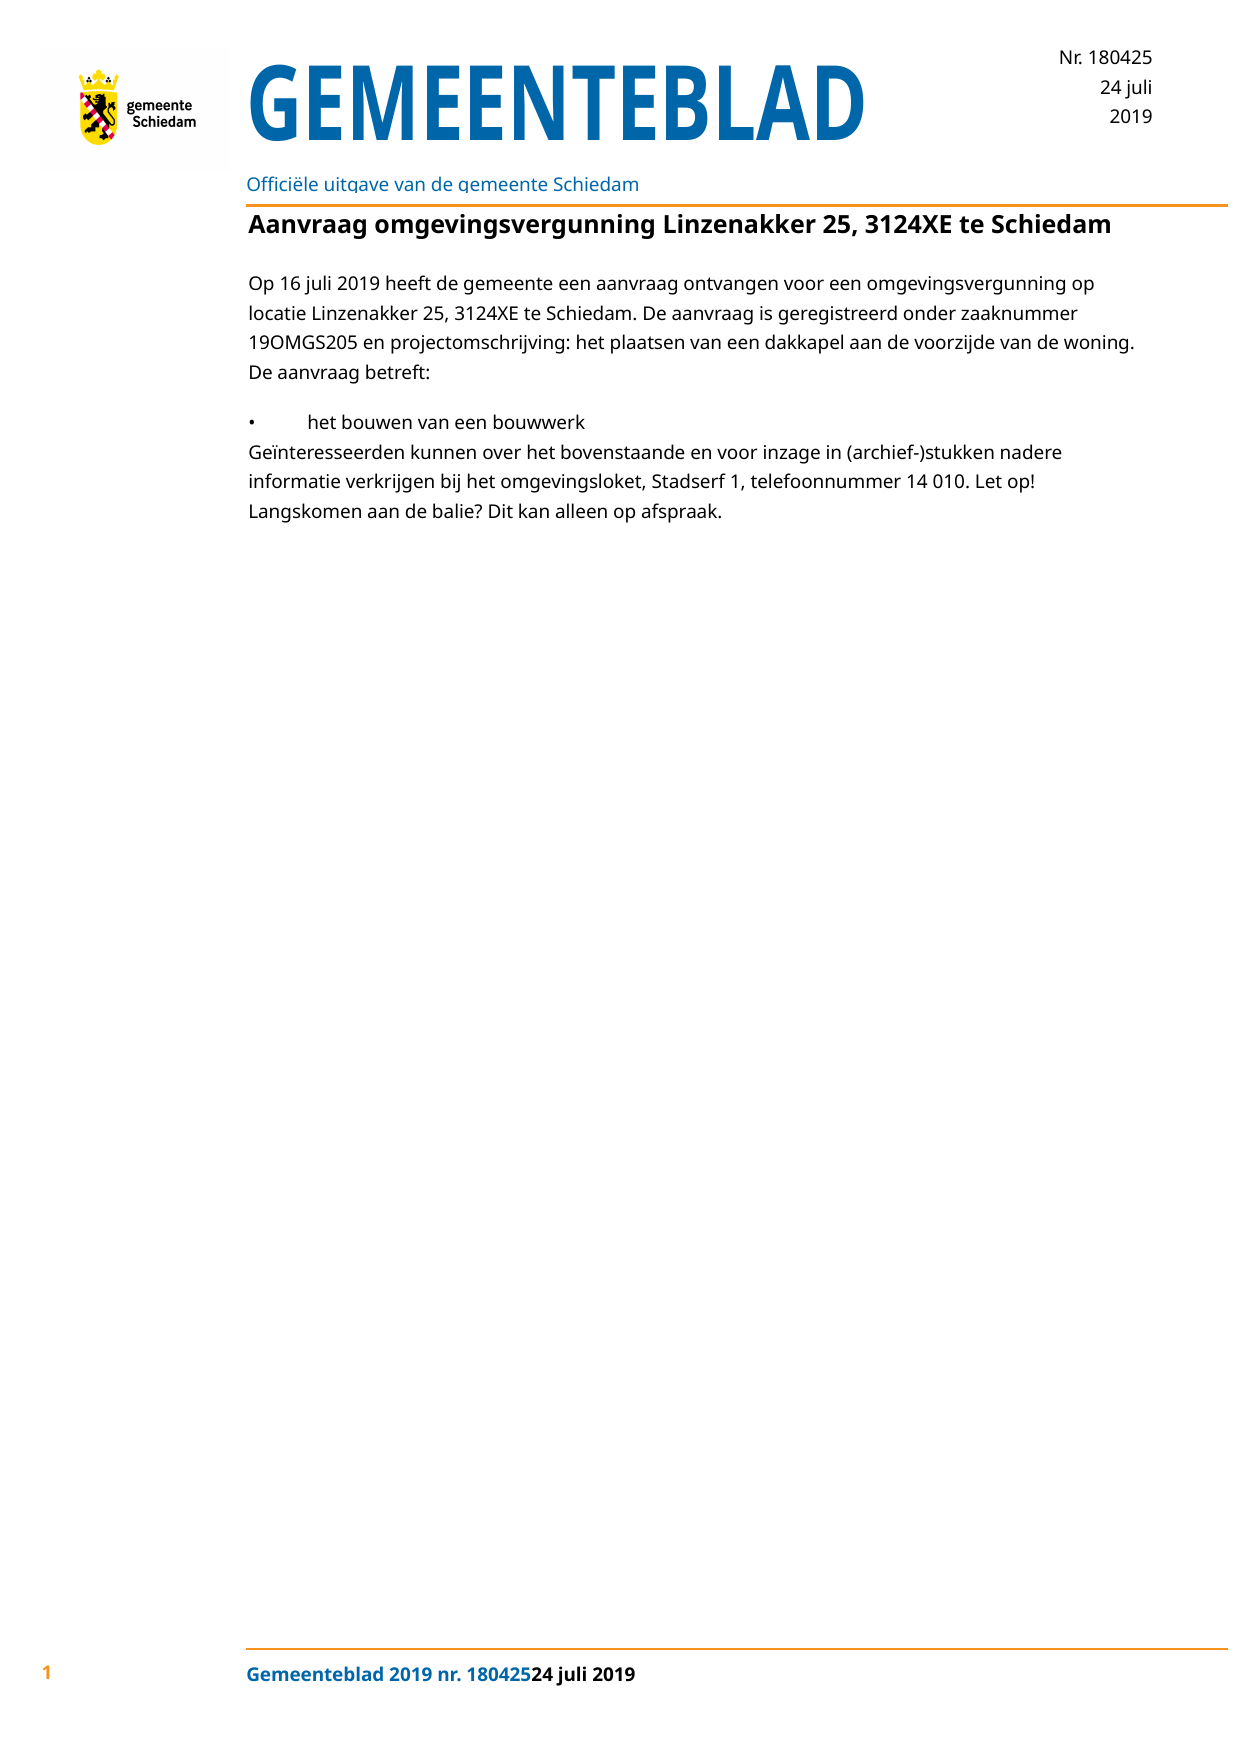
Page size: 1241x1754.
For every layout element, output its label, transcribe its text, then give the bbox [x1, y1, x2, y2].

picture [41, 47, 231, 172]
text Aanvraag omgevingsvergunning Linzenakker 25, 3124XE te Schiedam [248, 207, 1152, 241]
text Op 16 juli 2019 heeft de gemeente een aanvraag ontvangen voor een omgevingsvergunning op locatie Linzenakker 25, 3124XE te Schiedam. De aanvraag is geregistreerd onder zaaknummer 19OMGS205 en projectomschrijving: het plaatsen van een dakkapel aan de voorzijde van de woning. De aanvraag betreft: [248, 270, 1152, 385]
list het bouwen van een bouwwerk [248, 409, 1152, 435]
text Geïnteresseerden kunnen over het bovenstaande en voor inzage in (archief-)stukken nadere informatie verkrijgen bij het omgevingsloket, Stadserf 1, telefoonnummer 14 010. Let op! Langskomen aan de balie? Dit kan alleen op afspraak. [248, 439, 1152, 524]
